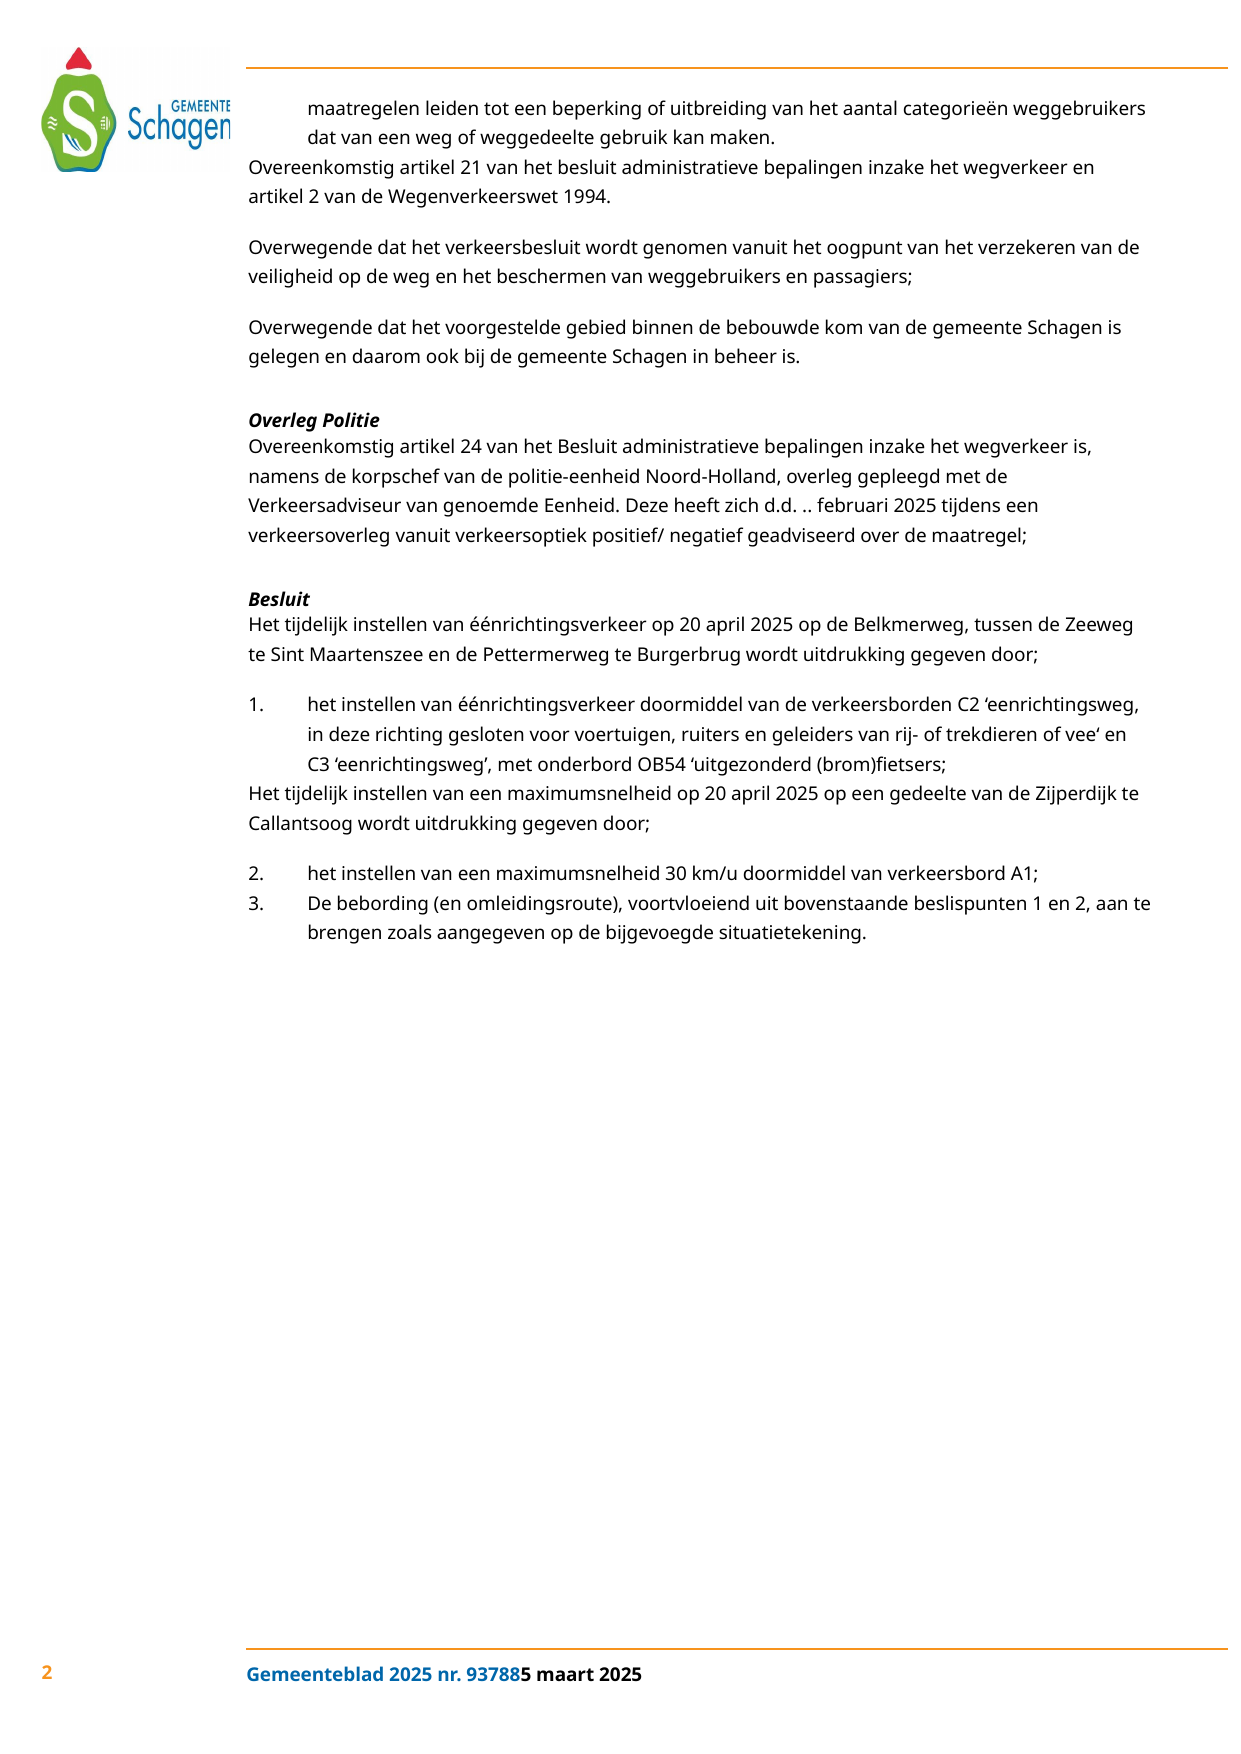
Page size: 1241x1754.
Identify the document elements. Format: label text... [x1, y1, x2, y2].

text Besluit [248, 586, 1152, 612]
text Het tijdelijk instellen van éénrichtingsverkeer op 20 april 2025 op de Belkmerweg, tussen de Zeeweg te Sint Maartenszee en de Pettermerweg te Burgerbrug wordt uitdrukking gegeven door; [248, 612, 1152, 667]
list het instellen van éénrichtingsverkeer doormiddel van de verkeersborden C2 ‘eenrichtingsweg, in deze richting gesloten voor voertuigen, ruiters en geleiders van rij- of trekdieren of vee‘ en C3 ‘eenrichtingsweg’, met onderbord OB54 ‘uitgezonderd (brom)fietsers; [248, 692, 1152, 777]
picture [41, 47, 231, 172]
text Het tijdelijk instellen van een maximumsnelheid op 20 april 2025 op een gedeelte van de Zijperdijk te Callantsoog wordt uitdrukking gegeven door; [248, 780, 1152, 836]
list maatregelen leiden tot een beperking of uitbreiding van het aantal categorieën weggebruikers dat van een weg of weggedeelte gebruik kan maken. [248, 95, 1152, 150]
text Overeenkomstig artikel 21 van het besluit administratieve bepalingen inzake het wegverkeer en artikel 2 van de Wegenverkeerswet 1994. [248, 154, 1152, 209]
text Overwegende dat het voorgestelde gebied binnen de bebouwde kom van de gemeente Schagen is gelegen en daarom ook bij de gemeente Schagen in beheer is. [248, 314, 1152, 369]
list De bebording (en omleidingsroute), voortvloeiend uit bovenstaande beslispunten 1 en 2, aan te brengen zoals aangegeven op de bijgevoegde situatietekening. [248, 890, 1152, 945]
text Overeenkomstig artikel 24 van het Besluit administratieve bepalingen inzake het wegverkeer is, namens de korpschef van de politie-eenheid Noord-Holland, overleg gepleegd met de Verkeersadviseur van genoemde Eenheid. Deze heeft zich d.d. .. februari 2025 tijdens een verkeersoverleg vanuit verkeersoptiek positief/ negatief geadviseerd over de maatregel; [248, 433, 1152, 548]
text Overleg Politie [248, 407, 1152, 433]
list het instellen van een maximumsnelheid 30 km/u doormiddel van verkeersbord A1; [248, 860, 1152, 886]
text Overwegende dat het verkeersbesluit wordt genomen vanuit het oogpunt van het verzekeren van de veiligheid op de weg en het beschermen van weggebruikers en passagiers; [248, 234, 1152, 289]
